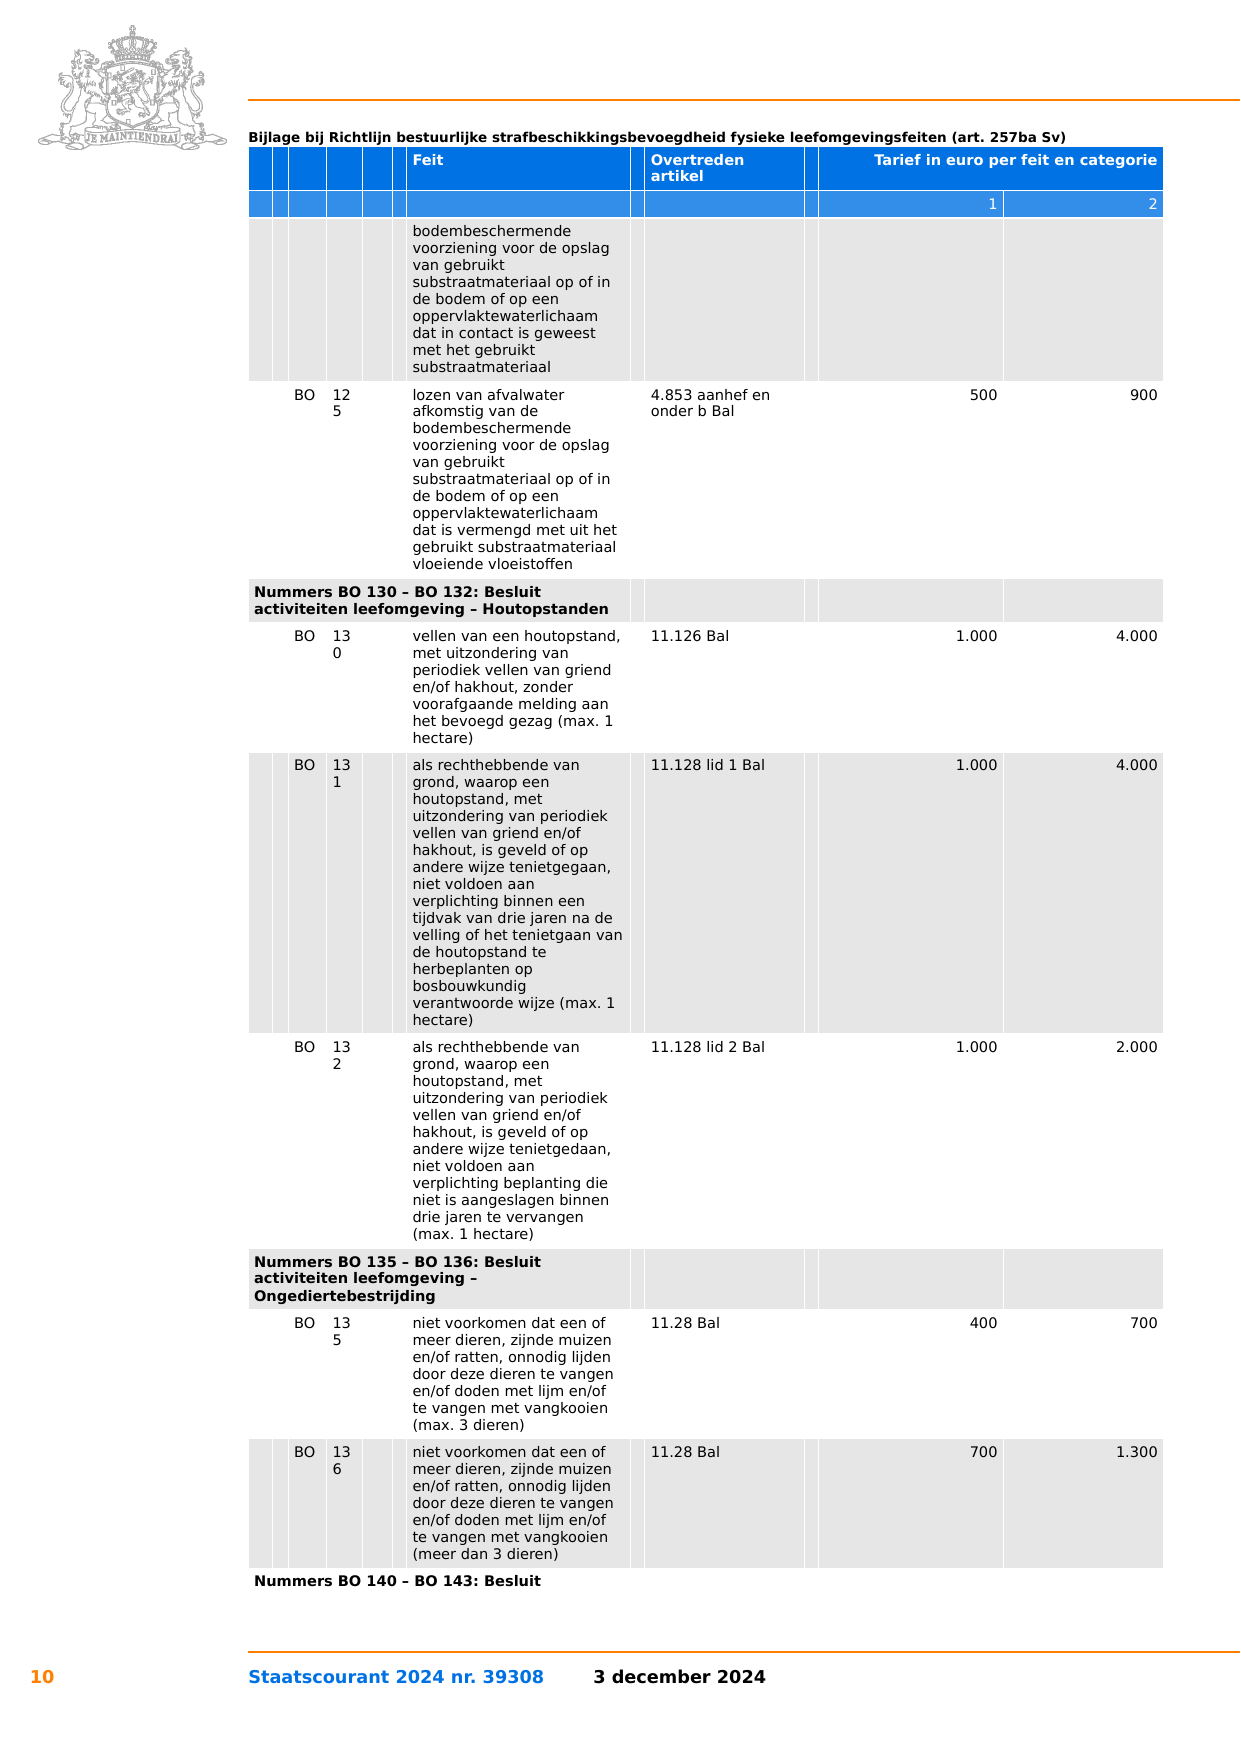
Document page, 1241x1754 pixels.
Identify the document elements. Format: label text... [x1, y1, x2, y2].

table_cell lozen van afvalwater afkomstig van de bodembeschermende voorziening voor de opslag van gebruikt substraatmateriaal op of in de bodem of op een oppervlaktewaterlichaam dat is vermengd met uit het gebruikt substraatmateriaal vloeiende vloeistoffen [407, 382, 630, 578]
table_cell Overtreden artikel [645, 147, 804, 190]
table_cell [249, 1439, 272, 1568]
table_cell 130 [327, 623, 362, 751]
table_cell 135 [327, 1310, 362, 1438]
table_cell 132 [327, 1035, 362, 1248]
table_cell [393, 191, 406, 217]
table_cell [1004, 1569, 1163, 1595]
table_cell bodembeschermende voorziening voor de opslag van gebruikt substraatmateriaal op of in de bodem of op een oppervlaktewaterlichaam dat in contact is geweest met het gebruikt substraatmateriaal [407, 219, 630, 381]
table_cell [805, 1310, 818, 1438]
table_cell [273, 753, 288, 1033]
table_cell [819, 219, 1003, 381]
table_cell [805, 1569, 818, 1595]
table_cell [805, 147, 818, 190]
table_cell [805, 579, 818, 622]
table_cell niet voorkomen dat een of meer dieren, zijnde muizen en/of ratten, onnodig lijden door deze dieren te vangen en/of doden met lijm en/of te vangen met vangkooien (max. 3 dieren) [407, 1310, 630, 1438]
table_cell [273, 1310, 288, 1438]
table_cell Feit [407, 147, 630, 190]
table_cell [805, 1249, 818, 1309]
table_cell [273, 1439, 288, 1568]
table_header Bijlage bij Richtlijn bestuurlijke strafbeschikkingsbevoegdheid fysieke leefomgevingsfeiten (art. 257ba Sv) [248, 130, 1163, 146]
table_cell BO [289, 382, 326, 578]
table_cell 11.126 Bal [645, 623, 804, 751]
table_cell [273, 219, 288, 381]
table_cell 4.853 aanhef en onder b Bal [645, 382, 804, 578]
table_cell [363, 191, 392, 217]
table_cell 1 [819, 191, 1003, 217]
table_cell Tarief in euro per feit en categorie [819, 147, 1163, 190]
table_cell als rechthebbende van grond, waarop een houtopstand, met uitzondering van periodiek vellen van griend en/of hakhout, is geveld of op andere wijze tenietgedaan, niet voldoen aan verplichting beplanting die niet is aangeslagen binnen drie jaren te vervangen (max. 1 hectare) [407, 1035, 630, 1248]
table_cell [631, 1569, 644, 1595]
table_cell [805, 623, 818, 751]
table_cell 4.000 [1004, 753, 1163, 1033]
table_cell 900 [1004, 382, 1163, 578]
table_cell [249, 147, 272, 190]
table_cell [645, 1569, 804, 1595]
table_cell [1004, 1249, 1163, 1309]
table_cell [393, 753, 406, 1033]
table_cell 700 [1004, 1310, 1163, 1438]
table_cell Nummers BO 130 – BO 132: Besluit activiteiten leefomgeving – Houtopstanden [249, 579, 630, 622]
table_cell [249, 753, 272, 1033]
table_cell 1.000 [819, 623, 1003, 751]
table_cell [1004, 579, 1163, 622]
table_cell [645, 579, 804, 622]
table_cell BO [289, 753, 326, 1033]
table_cell [819, 579, 1003, 622]
table_cell als rechthebbende van grond, waarop een houtopstand, met uitzondering van periodiek vellen van griend en/of hakhout, is geveld of op andere wijze tenietgegaan, niet voldoen aan verplichting binnen een tijdvak van drie jaren na de velling of het tenietgaan van de houtopstand te herbeplanten op bosbouwkundig verantwoorde wijze (max. 1 hectare) [407, 753, 630, 1033]
table_cell [393, 382, 406, 578]
table_cell [631, 219, 644, 381]
table_cell [393, 1035, 406, 1248]
table_cell [631, 623, 644, 751]
table_cell niet voorkomen dat een of meer dieren, zijnde muizen en/of ratten, onnodig lijden door deze dieren te vangen en/of doden met lijm en/of te vangen met vangkooien (meer dan 3 dieren) [407, 1439, 630, 1568]
table_cell [363, 147, 392, 190]
table_cell 2.000 [1004, 1035, 1163, 1248]
table_cell 1.000 [819, 1035, 1003, 1248]
table_cell [327, 219, 362, 381]
table_cell [289, 191, 326, 217]
table_cell [631, 1249, 644, 1309]
table_cell [631, 1035, 644, 1248]
table_cell 11.128 lid 2 Bal [645, 1035, 804, 1248]
table_cell [273, 147, 288, 190]
table_cell 1.300 [1004, 1439, 1163, 1568]
table_cell BO [289, 1310, 326, 1438]
table_cell [631, 753, 644, 1033]
table_cell 2 [1004, 191, 1163, 217]
table_cell [249, 219, 272, 381]
table_cell [819, 1569, 1003, 1595]
table_cell [289, 147, 326, 190]
table_cell BO [289, 1035, 326, 1248]
table_cell [393, 1310, 406, 1438]
table_cell [805, 1035, 818, 1248]
table_cell [393, 219, 406, 381]
table_cell [393, 147, 406, 190]
table_cell 11.28 Bal [645, 1310, 804, 1438]
table_cell Nummers BO 140 – BO 143: Besluit [249, 1569, 630, 1595]
table_cell [805, 1439, 818, 1568]
table_cell [249, 1310, 272, 1438]
table_cell [805, 219, 818, 381]
table_cell [363, 753, 392, 1033]
table_cell [1004, 219, 1163, 381]
table_cell [631, 579, 644, 622]
table_cell [249, 623, 272, 751]
table_cell [645, 219, 804, 381]
table_cell 11.28 Bal [645, 1439, 804, 1568]
table_cell [631, 382, 644, 578]
table_cell [393, 623, 406, 751]
table_cell [363, 1035, 392, 1248]
table_cell [273, 1035, 288, 1248]
table_cell [327, 191, 362, 217]
table_cell [631, 1439, 644, 1568]
table_cell [631, 1310, 644, 1438]
table_cell [805, 382, 818, 578]
table_cell [273, 191, 288, 217]
table_cell BO [289, 1439, 326, 1568]
table_cell [805, 191, 818, 217]
picture [38, 25, 227, 150]
table_cell [819, 1249, 1003, 1309]
table_cell [273, 623, 288, 751]
table_cell [363, 1439, 392, 1568]
table_cell [363, 1310, 392, 1438]
table_cell [645, 1249, 804, 1309]
table_cell 125 [327, 382, 362, 578]
table_cell [249, 1035, 272, 1248]
table_cell 500 [819, 382, 1003, 578]
table_cell [393, 1439, 406, 1568]
table_cell [407, 191, 630, 217]
table_cell [363, 219, 392, 381]
table_cell [273, 382, 288, 578]
table_cell [289, 219, 326, 381]
table_cell [327, 147, 362, 190]
table_cell Nummers BO 135 – BO 136: Besluit activiteiten leefomgeving – Ongediertebestrijding [249, 1249, 630, 1309]
table_cell 131 [327, 753, 362, 1033]
table_cell [631, 191, 644, 217]
table_cell [645, 191, 804, 217]
table_cell 136 [327, 1439, 362, 1568]
table_cell [631, 147, 644, 190]
table_cell 400 [819, 1310, 1003, 1438]
table_cell 11.128 lid 1 Bal [645, 753, 804, 1033]
table_cell vellen van een houtopstand, met uitzondering van periodiek vellen van griend en/of hakhout, zonder voorafgaande melding aan het bevoegd gezag (max. 1 hectare) [407, 623, 630, 751]
table_cell 4.000 [1004, 623, 1163, 751]
table_cell 1.000 [819, 753, 1003, 1033]
table_cell [249, 191, 272, 217]
table_cell [363, 623, 392, 751]
table_cell [805, 753, 818, 1033]
table_cell [363, 382, 392, 578]
table_cell BO [289, 623, 326, 751]
table_cell 700 [819, 1439, 1003, 1568]
table_cell [249, 382, 272, 578]
